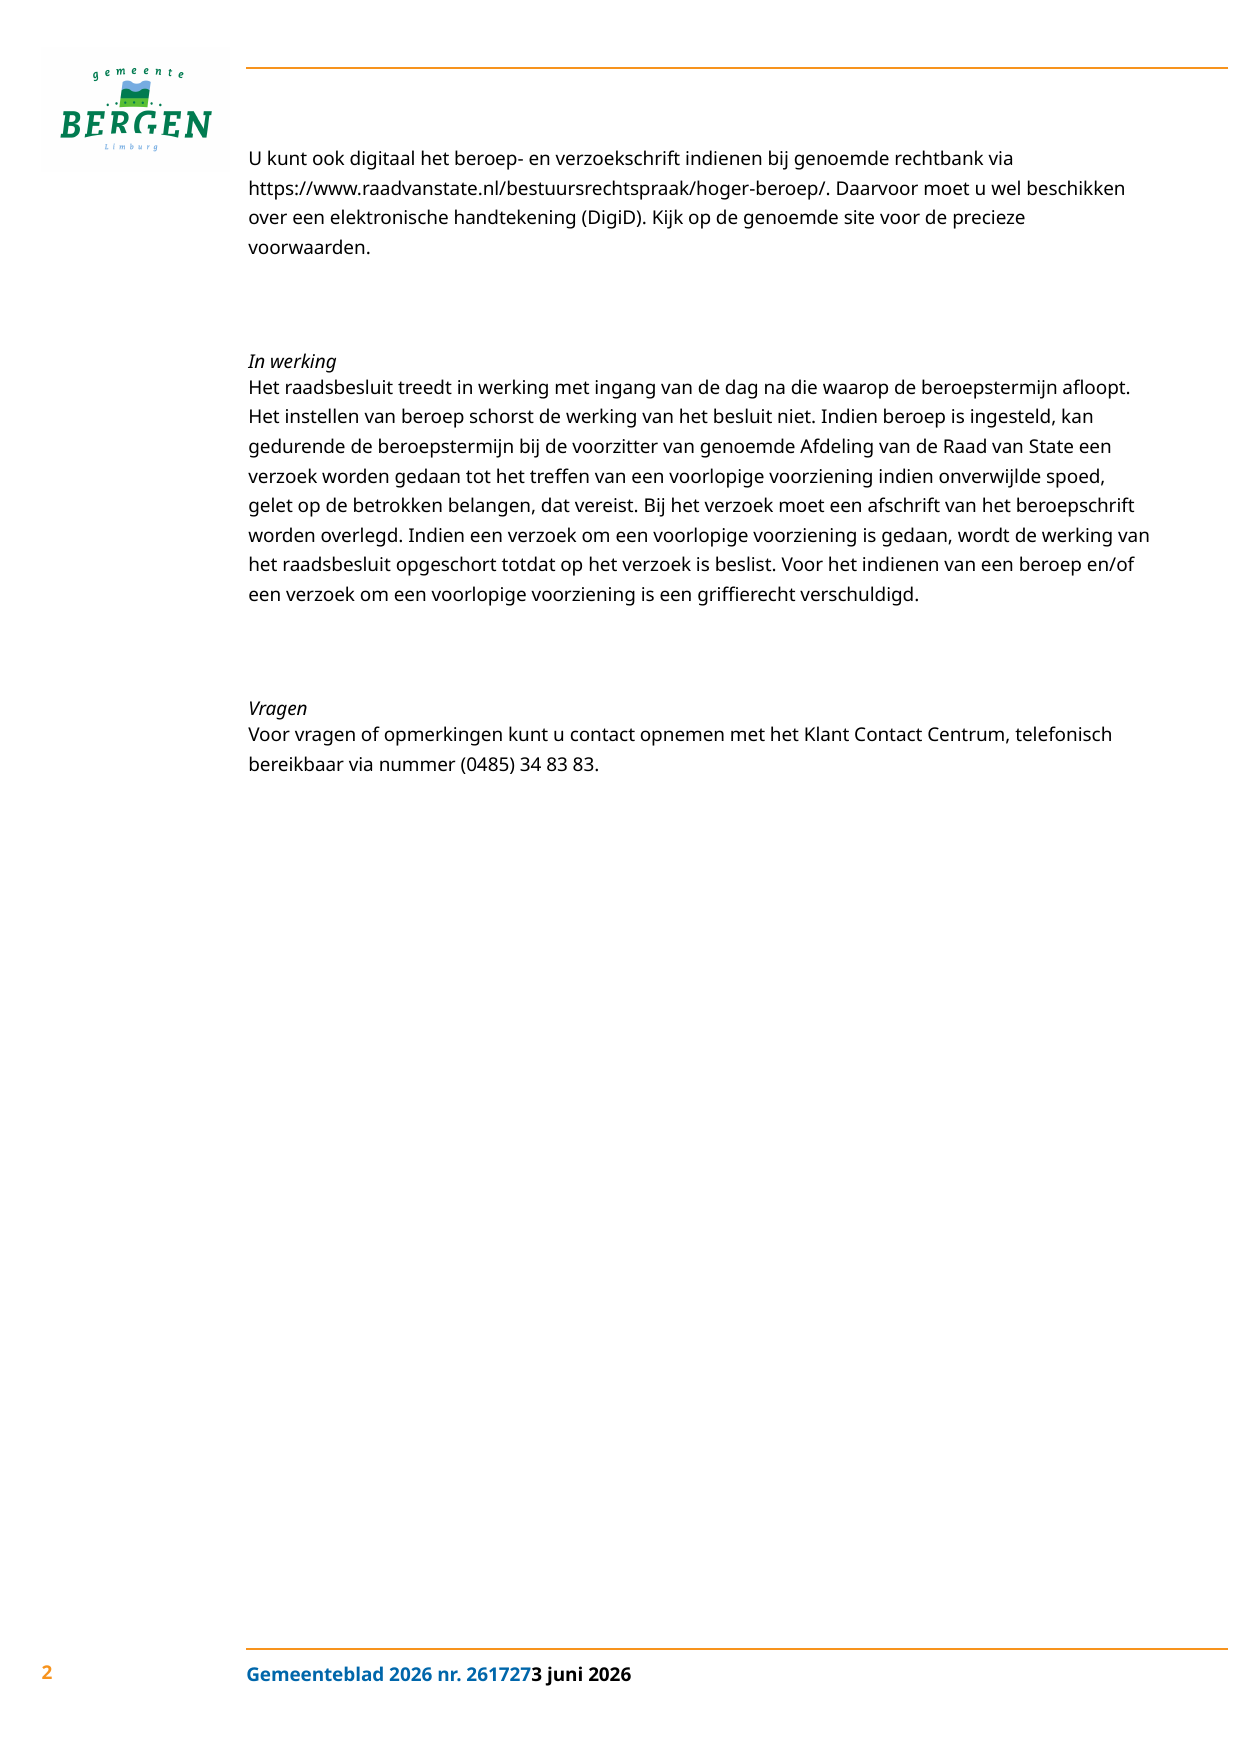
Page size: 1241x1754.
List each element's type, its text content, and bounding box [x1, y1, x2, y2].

text Vragen [248, 696, 1152, 721]
text Voor vragen of opmerkingen kunt u contact opnemen met het Klant Contact Centrum, telefonisch bereikbaar via nummer (0485) 34 83 83. [248, 721, 1152, 777]
picture [41, 47, 231, 172]
text U kunt ook digitaal het beroep- en verzoekschrift indienen bij genoemde rechtbank via https://www.raadvanstate.nl/bestuursrechtspraak/hoger-beroep/. Daarvoor moet u wel beschikken over een elektronische handtekening (DigiD). Kijk op de genoemde site voor de precieze voorwaarden. [248, 145, 1152, 260]
text Het raadsbesluit treedt in werking met ingang van de dag na die waarop de beroepstermijn afloopt. Het instellen van beroep schorst de werking van het besluit niet. Indien beroep is ingesteld, kan gedurende de beroepstermijn bij de voorzitter van genoemde Afdeling van de Raad van State een verzoek worden gedaan tot het treffen van een voorlopige voorziening indien onverwijlde spoed, gelet op de betrokken belangen, dat vereist. Bij het verzoek moet een afschrift van het beroepschrift worden overlegd. Indien een verzoek om een voorlopige voorziening is gedaan, wordt de werking van het raadsbesluit opgeschort totdat op het verzoek is beslist. Voor het indienen van een beroep en/of een verzoek om een voorlopige voorziening is een griffierecht verschuldigd. [248, 374, 1152, 607]
text In werking [248, 348, 1152, 374]
